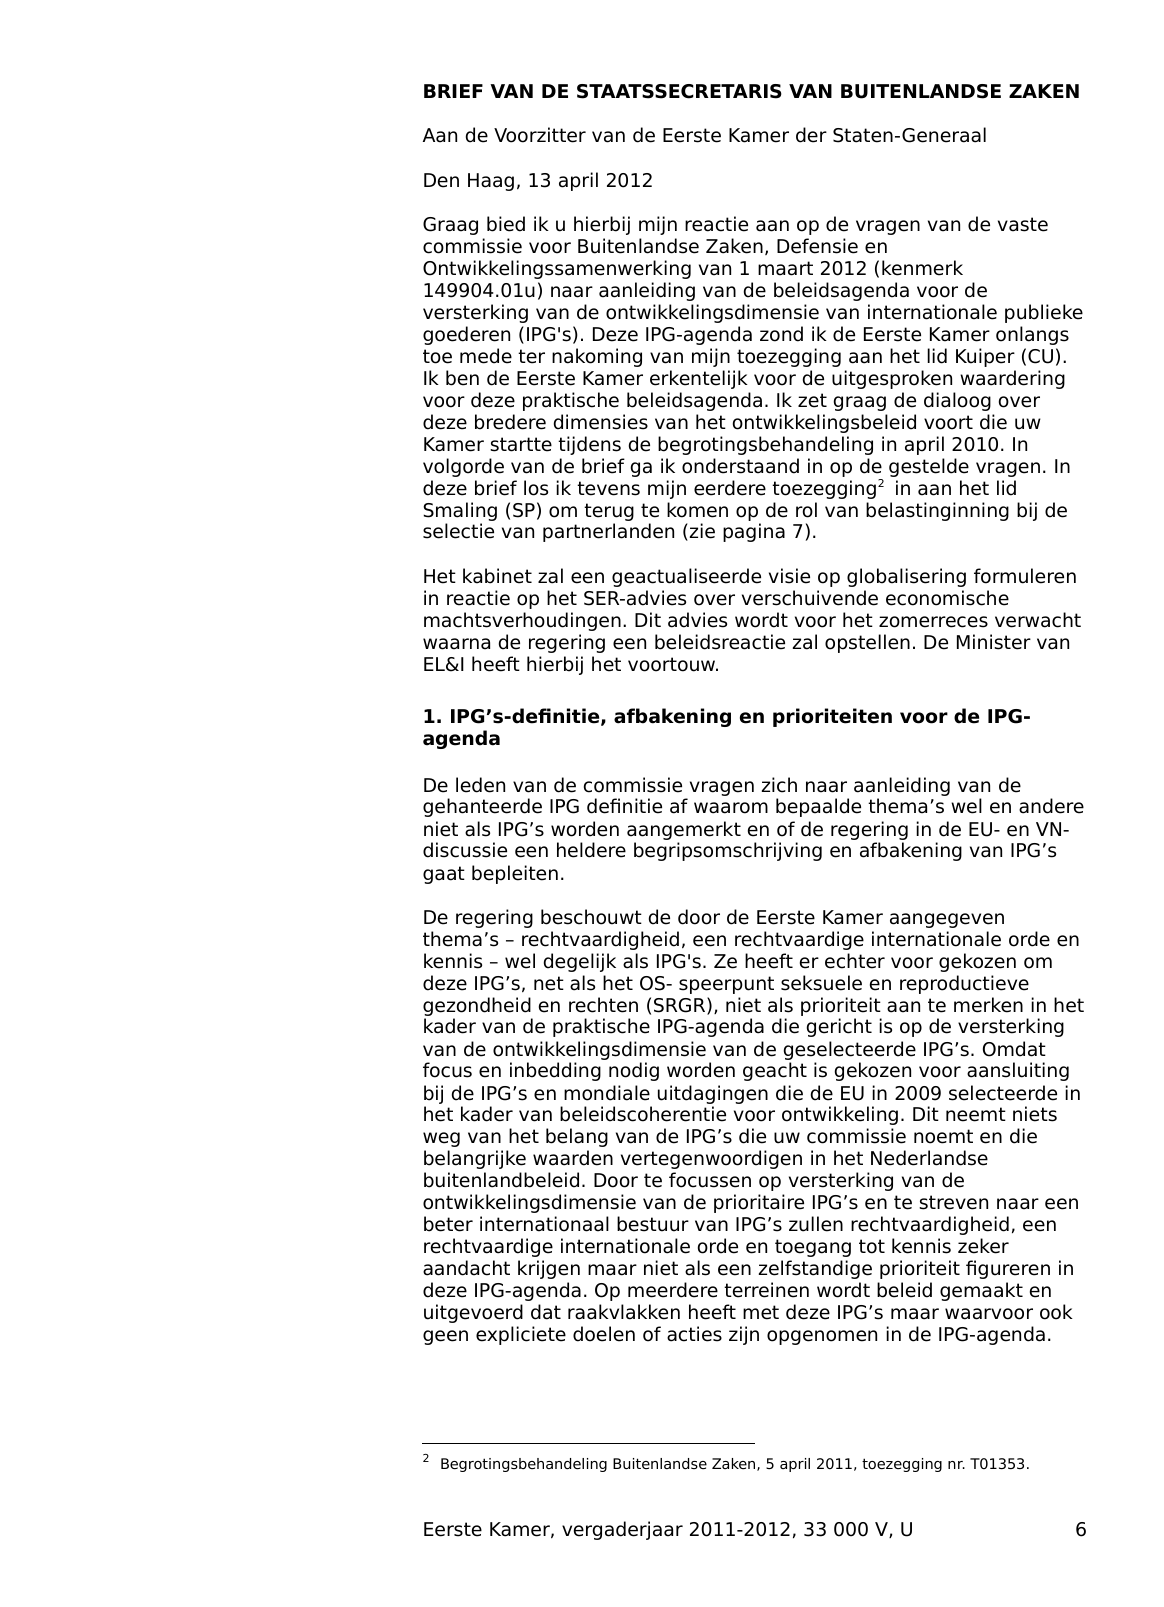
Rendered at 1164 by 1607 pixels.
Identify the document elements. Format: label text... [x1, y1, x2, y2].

subtitle BRIEF VAN DE STAATSSECRETARIS VAN BUITENLANDSE ZAKEN [422, 81, 1087, 103]
text De leden van de commissie vragen zich naar aanleiding van de gehanteerde IPG definitie af waarom bepaalde thema’s wel en andere niet als IPG’s worden aangemerkt en of de regering in de EU- en VN-discussie een heldere begripsomschrijving en afbakening van IPG’s gaat bepleiten. [422, 774, 1087, 884]
subtitle 1. IPG’s-definitie, afbakening en prioriteiten voor de IPG-agenda [422, 706, 1087, 749]
text Graag bied ik u hierbij mijn reactie aan op de vragen van de vaste commissie voor Buitenlandse Zaken, Defensie en Ontwikkelingssamenwerking van 1 maart 2012 (kenmerk 149904.01u) naar aanleiding van de beleidsagenda voor de versterking van de ontwikkelingsdimensie van internationale publieke goederen (IPG's). Deze IPG-agenda zond ik de Eerste Kamer onlangs toe mede ter nakoming van mijn toezegging aan het lid Kuiper (CU). Ik ben de Eerste Kamer erkentelijk voor de uitgesproken waardering voor deze praktische beleidsagenda. Ik zet graag de dialoog over deze bredere dimensies van het ontwikkelingsbeleid voort die uw Kamer startte tijdens de begrotingsbehandeling in april 2010. In volgorde van de brief ga ik onderstaand in op de gestelde vragen. In deze brief los ik tevens mijn eerdere toezegging in aan het lid Smaling (SP) om terug te komen op de rol van belastinginning bij de selectie van partnerlanden (zie pagina 7). [422, 214, 1087, 543]
text Aan de Voorzitter van de Eerste Kamer der Staten-Generaal [422, 125, 1087, 147]
text De regering beschouwt de door de Eerste Kamer aangegeven thema’s – rechtvaardigheid, een rechtvaardige internationale orde en kennis – wel degelijk als IPG's. Ze heeft er echter voor gekozen om deze IPG’s, net als het OS- speerpunt seksuele en reproductieve gezondheid en rechten (SRGR), niet als prioriteit aan te merken in het kader van de praktische IPG-agenda die gericht is op de versterking van de ontwikkelingsdimensie van de geselecteerde IPG’s. Omdat focus en inbedding nodig worden geacht is gekozen voor aansluiting bij de IPG’s en mondiale uitdagingen die de EU in 2009 selecteerde in het kader van beleidscoherentie voor ontwikkeling. Dit neemt niets weg van het belang van de IPG’s die uw commissie noemt en die belangrijke waarden vertegenwoordigen in het Nederlandse buitenlandbeleid. Door te focussen op versterking van de ontwikkelingsdimensie van de prioritaire IPG’s en te streven naar een beter internationaal bestuur van IPG’s zullen rechtvaardigheid, een rechtvaardige internationale orde en toegang tot kennis zeker aandacht krijgen maar niet als een zelfstandige prioriteit figureren in deze IPG-agenda. Op meerdere terreinen wordt beleid gemaakt en uitgevoerd dat raakvlakken heeft met deze IPG’s maar waarvoor ook geen expliciete doelen of acties zijn opgenomen in de IPG-agenda. [422, 907, 1087, 1346]
text Begrotingsbehandeling Buitenlandse Zaken, 5 april 2011, toezegging nr. T01353. [422, 1452, 1087, 1474]
text Den Haag, 13 april 2012 [422, 169, 1087, 192]
text Het kabinet zal een geactualiseerde visie op globalisering formuleren in reactie op het SER-advies over verschuivende economische machtsverhoudingen. Dit advies wordt voor het zomerreces verwacht waarna de regering een beleidsreactie zal opstellen. De Minister van EL&I heeft hierbij het voortouw. [422, 566, 1087, 676]
